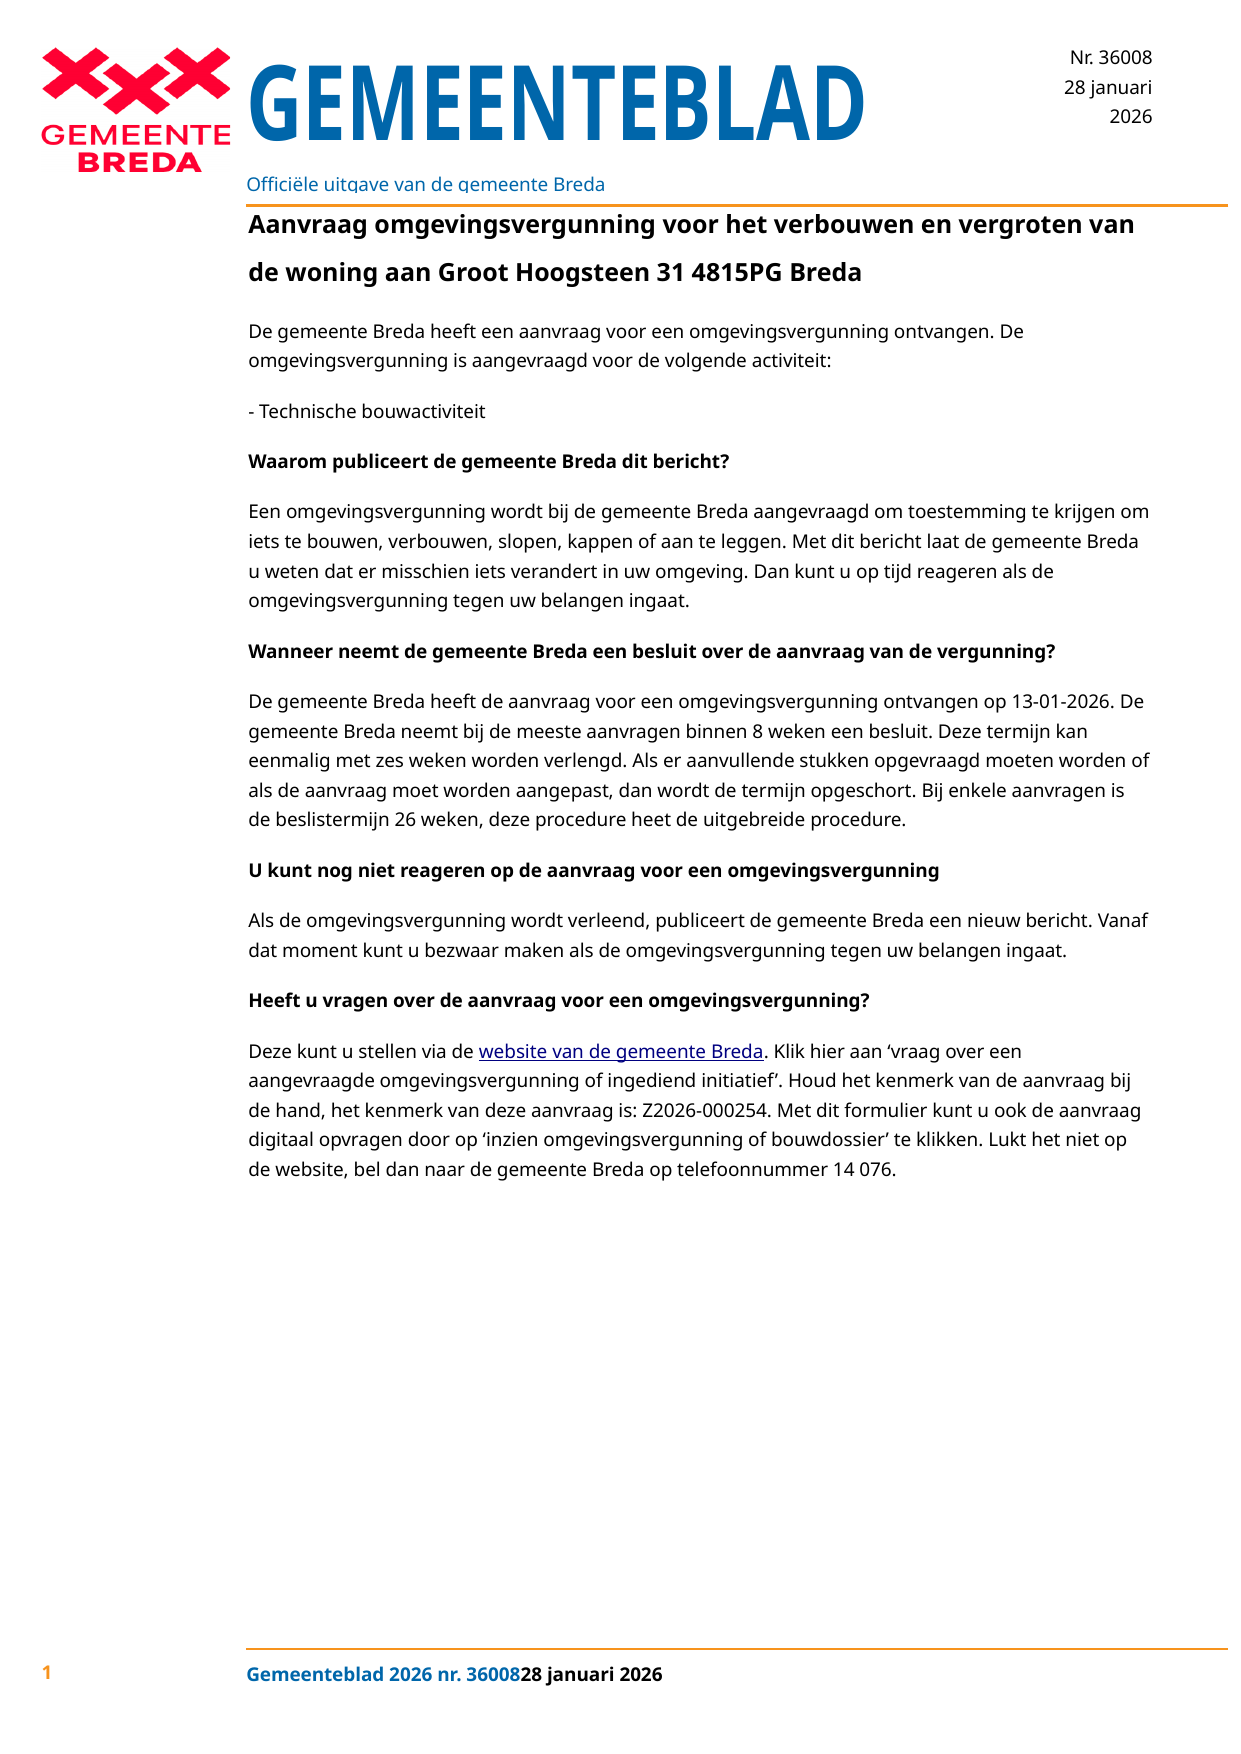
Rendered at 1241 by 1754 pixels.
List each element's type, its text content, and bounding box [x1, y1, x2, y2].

text U kunt nog niet reageren op de aanvraag voor een omgevingsvergunning [248, 857, 1152, 883]
picture [41, 47, 231, 172]
text Waarom publiceert de gemeente Breda dit bericht? [248, 448, 1152, 474]
text Wanneer neemt de gemeente Breda een besluit over de aanvraag van de vergunning? [248, 638, 1152, 664]
text Deze kunt u stellen via de website van de gemeente Breda. Klik hier aan ‘vraag over een aangevraagde omgevingsvergunning of ingediend initiatief’. Houd het kenmerk van de aanvraag bij de hand, het kenmerk van deze aanvraag is: Z2026-000254. Met dit formulier kunt u ook de aanvraag digitaal opvragen door op ‘inzien omgevingsvergunning of bouwdossier’ te klikken. Lukt het niet op de website, bel dan naar de gemeente Breda op telefoonnummer 14 076. [248, 1038, 1152, 1182]
text - Technische bouwactiviteit [248, 398, 1152, 424]
text Als de omgevingsvergunning wordt verleend, publiceert de gemeente Breda een nieuw bericht. Vanaf dat moment kunt u bezwaar maken als de omgevingsvergunning tegen uw belangen ingaat. [248, 907, 1152, 963]
text Een omgevingsvergunning wordt bij de gemeente Breda aangevraagd om toestemming te krijgen om iets te bouwen, verbouwen, slopen, kappen of aan te leggen. Met dit bericht laat de gemeente Breda u weten dat er misschien iets verandert in uw omgeving. Dan kunt u op tijd reageren als de omgevingsvergunning tegen uw belangen ingaat. [248, 499, 1152, 613]
text De gemeente Breda heeft de aanvraag voor een omgevingsvergunning ontvangen op 13-01-2026. De gemeente Breda neemt bij de meeste aanvragen binnen 8 weken een besluit. Deze termijn kan eenmalig met zes weken worden verlengd. Als er aanvullende stukken opgevraagd moeten worden of als de aanvraag moet worden aangepast, dan wordt de termijn opgeschort. Bij enkele aanvragen is de beslistermijn 26 weken, deze procedure heet de uitgebreide procedure. [248, 688, 1152, 832]
text Aanvraag omgevingsvergunning voor het verbouwen en vergroten van de woning aan Groot Hoogsteen 31 4815PG Breda [248, 207, 1152, 288]
text De gemeente Breda heeft een aanvraag voor een omgevingsvergunning ontvangen. De omgevingsvergunning is aangevraagd voor de volgende activiteit: [248, 318, 1152, 373]
text Heeft u vragen over de aanvraag voor een omgevingsvergunning? [248, 987, 1152, 1013]
